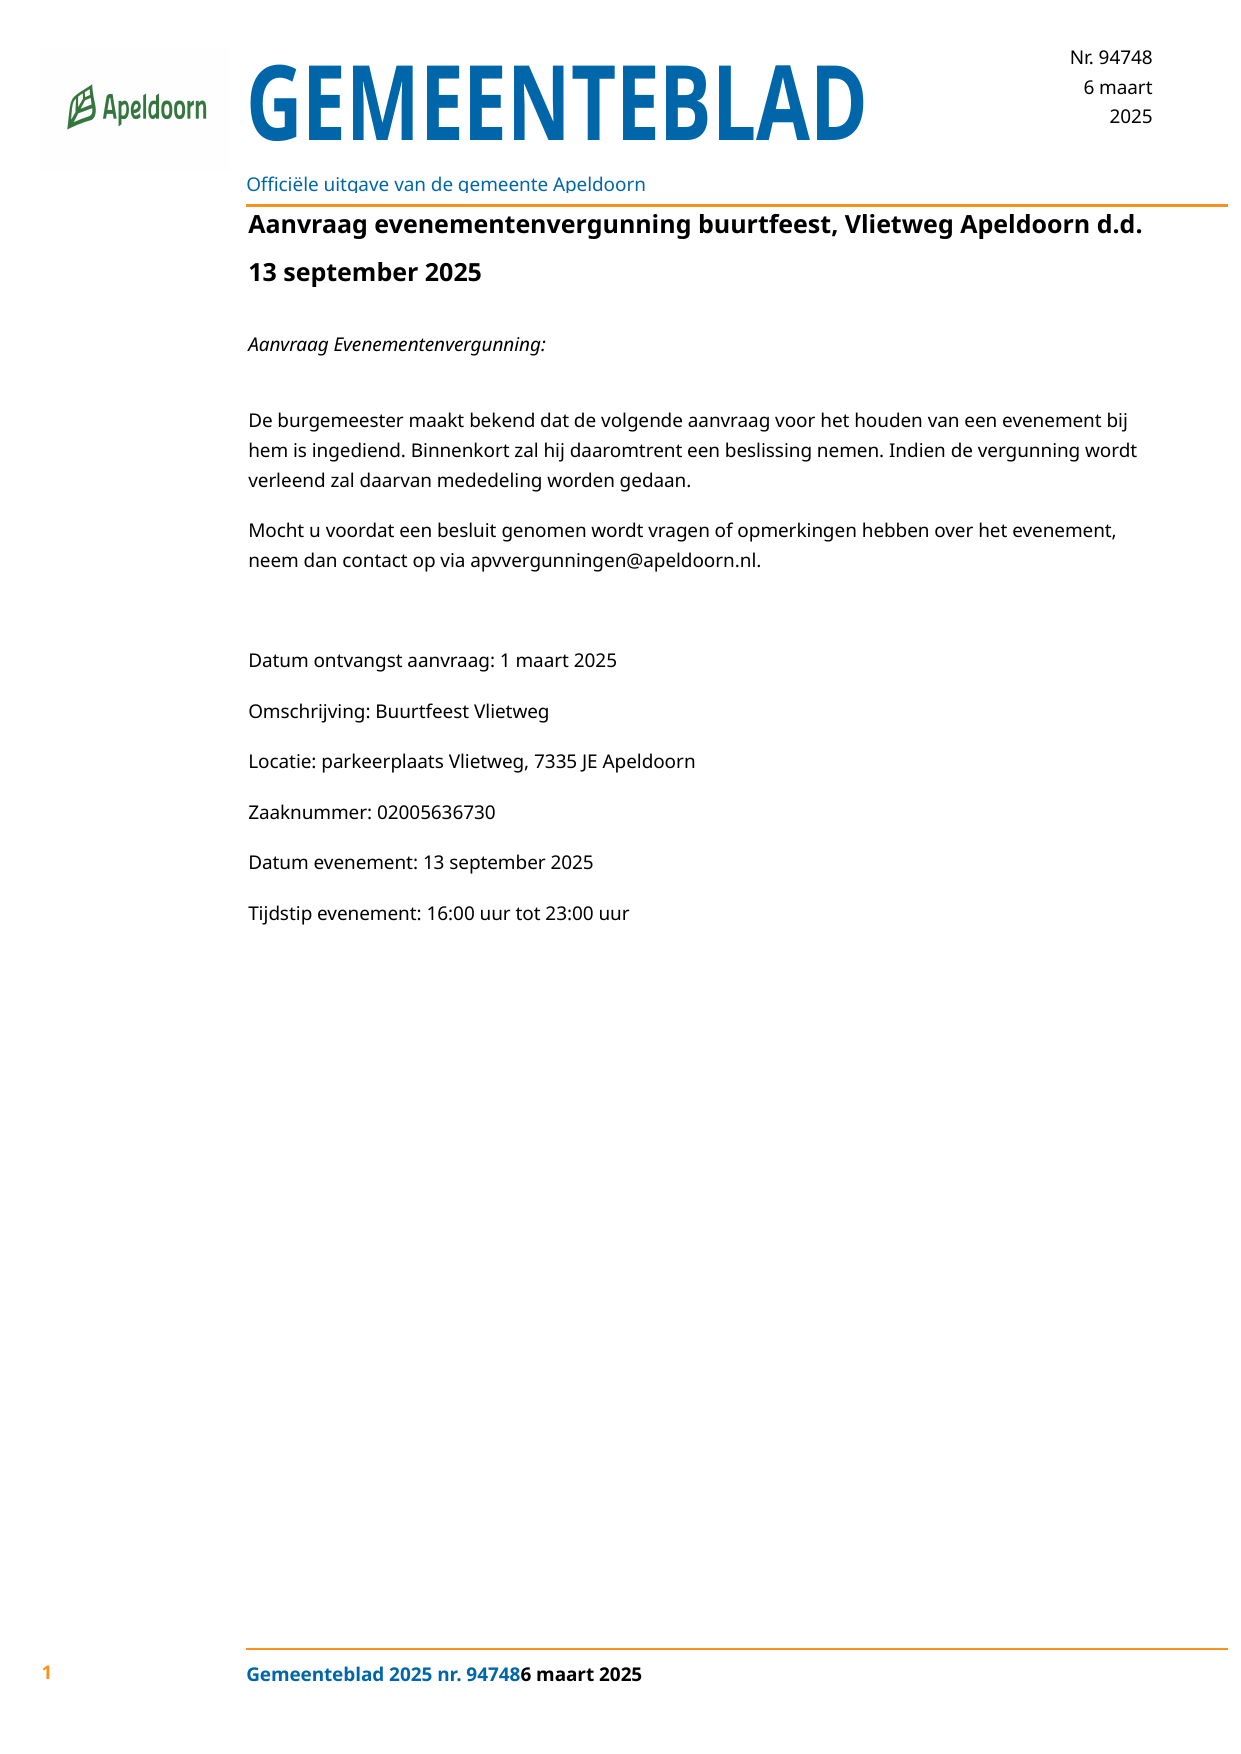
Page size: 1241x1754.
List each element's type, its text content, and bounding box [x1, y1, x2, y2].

picture [41, 47, 231, 172]
text Aanvraag Evenementenvergunning: [248, 331, 1152, 357]
text Omschrijving: Buurtfeest Vlietweg [248, 698, 1152, 724]
text Aanvraag evenementenvergunning buurtfeest, Vlietweg Apeldoorn d.d. 13 september 2025 [248, 207, 1152, 288]
text Tijdstip evenement: 16:00 uur tot 23:00 uur [248, 900, 1152, 925]
text De burgemeester maakt bekend dat de volgende aanvraag voor het houden van een evenement bij hem is ingediend. Binnenkort zal hij daaromtrent een beslissing nemen. Indien de vergunning wordt verleend zal daarvan mededeling worden gedaan. [248, 408, 1152, 492]
text Mocht u voordat een besluit genomen wordt vragen of opmerkingen hebben over het evenement, neem dan contact op via apvvergunningen@apeldoorn.nl. [248, 517, 1152, 572]
text Datum ontvangst aanvraag: 1 maart 2025 [248, 648, 1152, 673]
text Datum evenement: 13 september 2025 [248, 849, 1152, 875]
text Locatie: parkeerplaats Vlietweg, 7335 JE Apeldoorn [248, 748, 1152, 774]
text Zaaknummer: 02005636730 [248, 799, 1152, 824]
